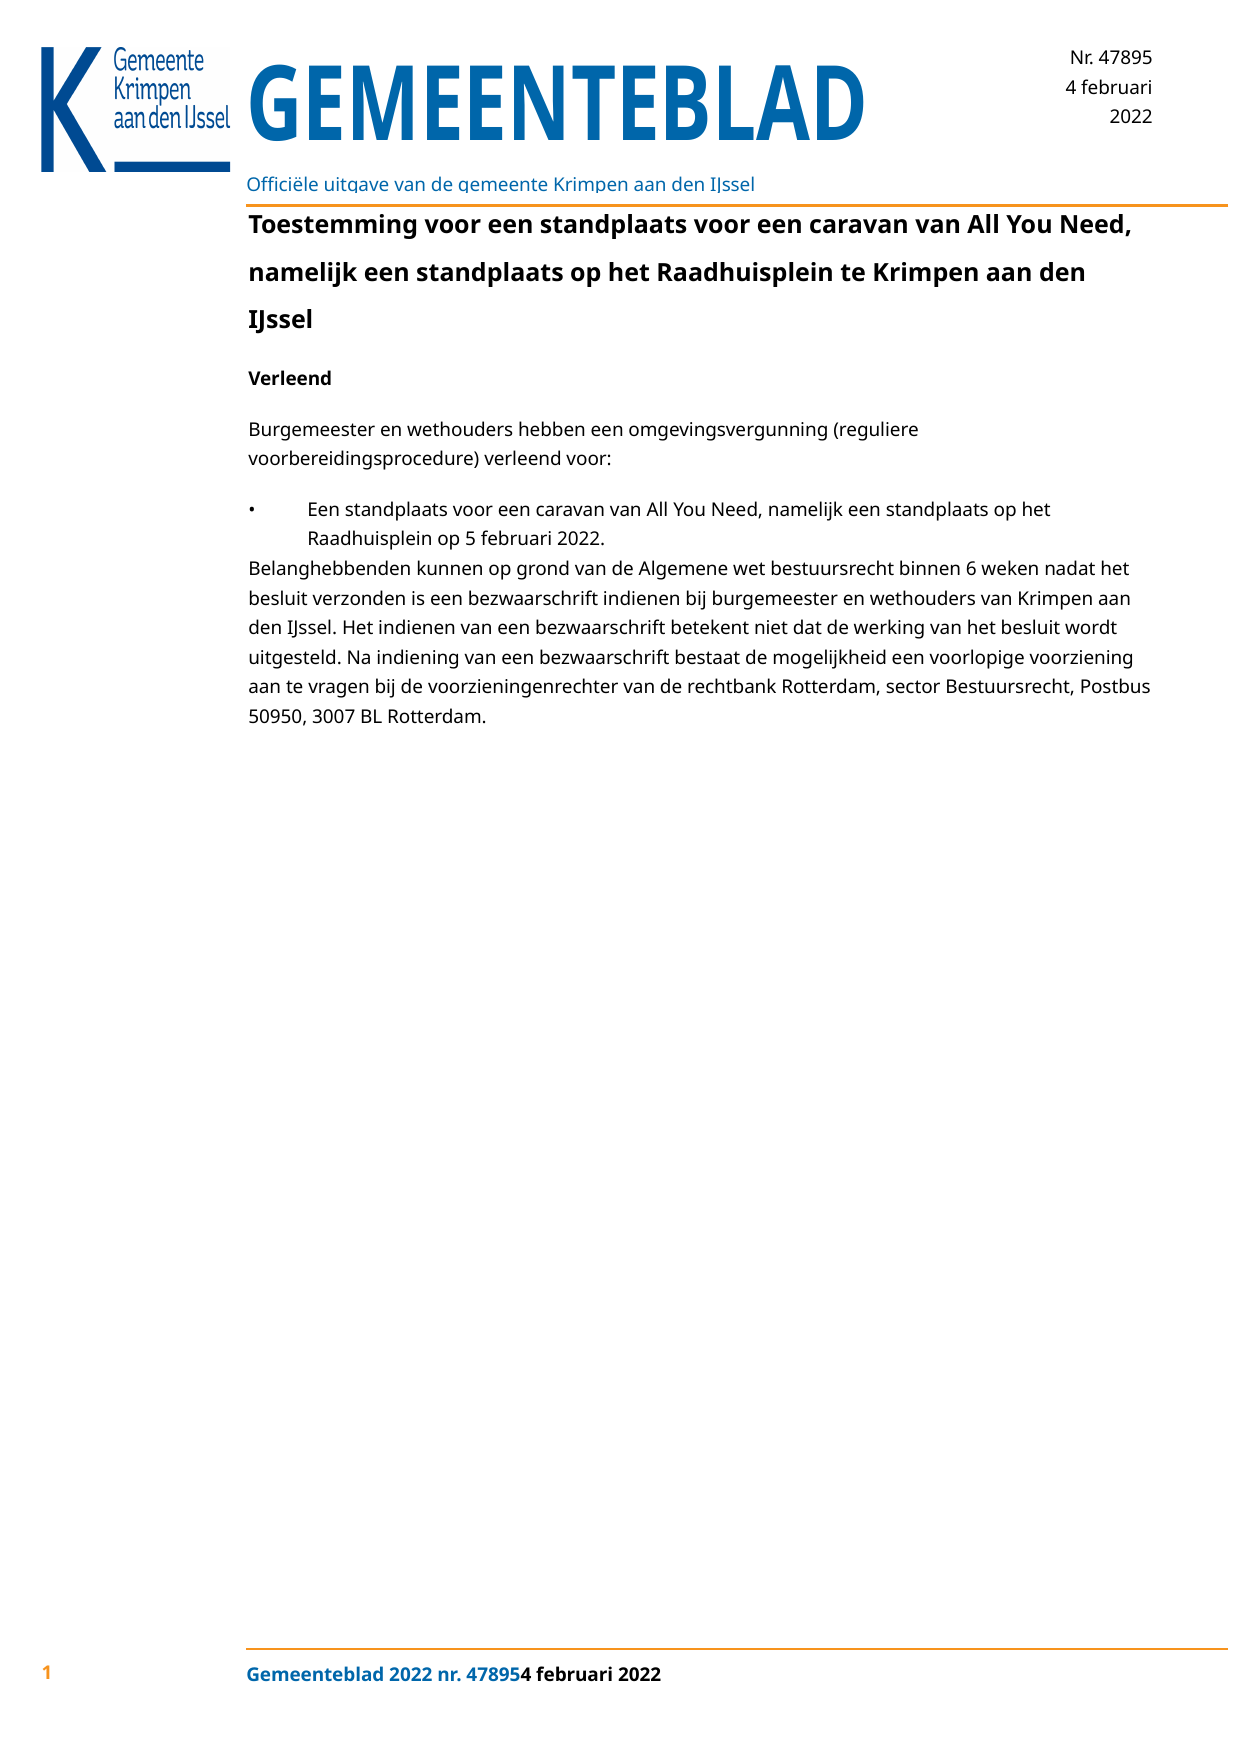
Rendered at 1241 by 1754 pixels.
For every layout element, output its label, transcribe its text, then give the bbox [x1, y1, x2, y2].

text Toestemming voor een standplaats voor een caravan van All You Need, namelijk een standplaats op het Raadhuisplein te Krimpen aan den IJssel [248, 207, 1152, 336]
text Belanghebbenden kunnen op grond van de Algemene wet bestuursrecht binnen 6 weken nadat het besluit verzonden is een bezwaarschrift indienen bij burgemeester en wethouders van Krimpen aan den IJssel. Het indienen van een bezwaarschrift betekent niet dat de werking van het besluit wordt uitgesteld. Na indiening van een bezwaarschrift bestaat de mogelijkheid een voorlopige voorziening aan te vragen bij de voorzieningenrechter van de rechtbank Rotterdam, sector Bestuursrecht, Postbus 50950, 3007 BL Rotterdam. [248, 555, 1152, 729]
list Een standplaats voor een caravan van All You Need, namelijk een standplaats op het Raadhuisplein op 5 februari 2022. [248, 496, 1152, 551]
text Verleend [248, 366, 1152, 391]
text Burgemeester en wethouders hebben een omgevingsvergunning (reguliere voorbereidingsprocedure) verleend voor: [248, 416, 1152, 471]
picture [41, 47, 231, 172]
